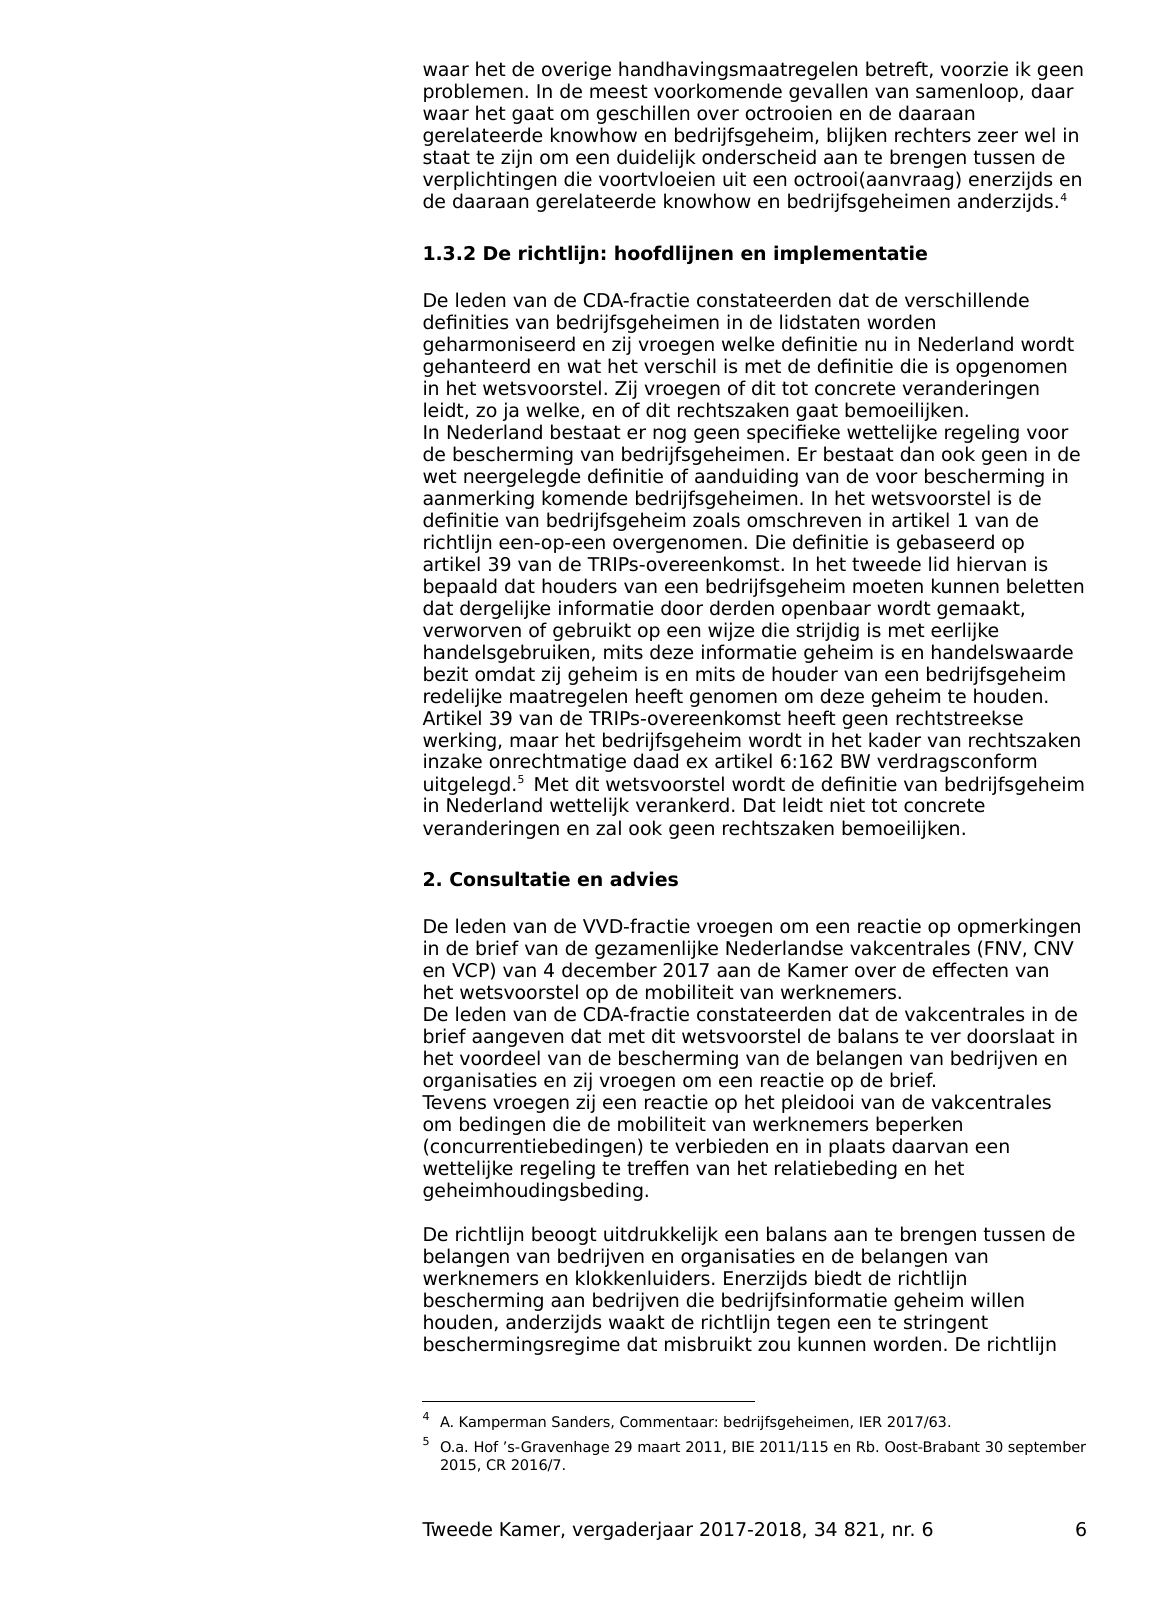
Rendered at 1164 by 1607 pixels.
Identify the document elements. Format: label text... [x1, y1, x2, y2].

text In Nederland bestaat er nog geen specifieke wettelijke regeling voor de bescherming van bedrijfsgeheimen. Er bestaat dan ook geen in de wet neergelegde definitie of aanduiding van de voor bescherming in aanmerking komende bedrijfsgeheimen. In het wetsvoorstel is de definitie van bedrijfsgeheim zoals omschreven in artikel 1 van de richtlijn een-op-een overgenomen. Die definitie is gebaseerd op artikel 39 van de TRIPs-overeenkomst. In het tweede lid hiervan is bepaald dat houders van een bedrijfsgeheim moeten kunnen beletten dat dergelijke informatie door derden openbaar wordt gemaakt, verworven of gebruikt op een wijze die strijdig is met eerlijke handelsgebruiken, mits deze informatie geheim is en handelswaarde bezit omdat zij geheim is en mits de houder van een bedrijfsgeheim redelijke maatregelen heeft genomen om deze geheim te houden. Artikel 39 van de TRIPs-overeenkomst heeft geen rechtstreekse werking, maar het bedrijfsgeheim wordt in het kader van rechtszaken inzake onrechtmatige daad ex artikel 6:162 BW verdragsconform uitgelegd. Met dit wetsvoorstel wordt de definitie van bedrijfsgeheim in Nederland wettelijk verankerd. Dat leidt niet tot concrete veranderingen en zal ook geen rechtszaken bemoeilijken. [422, 422, 1087, 839]
subtitle 2. Consultatie en advies [422, 869, 1087, 891]
subtitle 1.3.2 De richtlijn: hoofdlijnen en implementatie [422, 243, 1087, 265]
text De leden van de CDA-fractie constateerden dat de vakcentrales in de brief aangeven dat met dit wetsvoorstel de balans te ver doorslaat in het voordeel van de bescherming van de belangen van bedrijven en organisaties en zij vroegen om een reactie op de brief. [422, 1004, 1087, 1092]
text Tevens vroegen zij een reactie op het pleidooi van de vakcentrales om bedingen die de mobiliteit van werknemers beperken (concurrentiebedingen) te verbieden en in plaats daarvan een wettelijke regeling te treffen van het relatiebeding en het geheimhoudingsbeding. [422, 1092, 1087, 1202]
text O.a. Hof ’s-Gravenhage 29 maart 2011, BIE 2011/115 en Rb. Oost-Brabant 30 september 2015, CR 2016/7. [422, 1435, 1087, 1474]
text De leden van de CDA-fractie constateerden dat de verschillende definities van bedrijfsgeheimen in de lidstaten worden geharmoniseerd en zij vroegen welke definitie nu in Nederland wordt gehanteerd en wat het verschil is met de definitie die is opgenomen in het wetsvoorstel. Zij vroegen of dit tot concrete veranderingen leidt, zo ja welke, en of dit rechtszaken gaat bemoeilijken. [422, 290, 1087, 422]
text De richtlijn beoogt uitdrukkelijk een balans aan te brengen tussen de belangen van bedrijven en organisaties en de belangen van werknemers en klokkenluiders. Enerzijds biedt de richtlijn bescherming aan bedrijven die bedrijfsinformatie geheim willen houden, anderzijds waakt de richtlijn tegen een te stringent beschermingsregime dat misbruikt zou kunnen worden. De richtlijn [422, 1224, 1087, 1356]
text waar het de overige handhavingsmaatregelen betreft, voorzie ik geen problemen. In de meest voorkomende gevallen van samenloop, daar waar het gaat om geschillen over octrooien en de daaraan gerelateerde knowhow en bedrijfsgeheim, blijken rechters zeer wel in staat te zijn om een duidelijk onderscheid aan te brengen tussen de verplichtingen die voortvloeien uit een octrooi(aanvraag) enerzijds en de daaraan gerelateerde knowhow en bedrijfsgeheimen anderzijds. [422, 59, 1087, 213]
text De leden van de VVD-fractie vroegen om een reactie op opmerkingen in de brief van de gezamenlijke Nederlandse vakcentrales (FNV, CNV en VCP) van 4 december 2017 aan de Kamer over de effecten van het wetsvoorstel op de mobiliteit van werknemers. [422, 916, 1087, 1004]
text A. Kamperman Sanders, Commentaar: bedrijfsgeheimen, IER 2017/63. [422, 1410, 1087, 1432]
